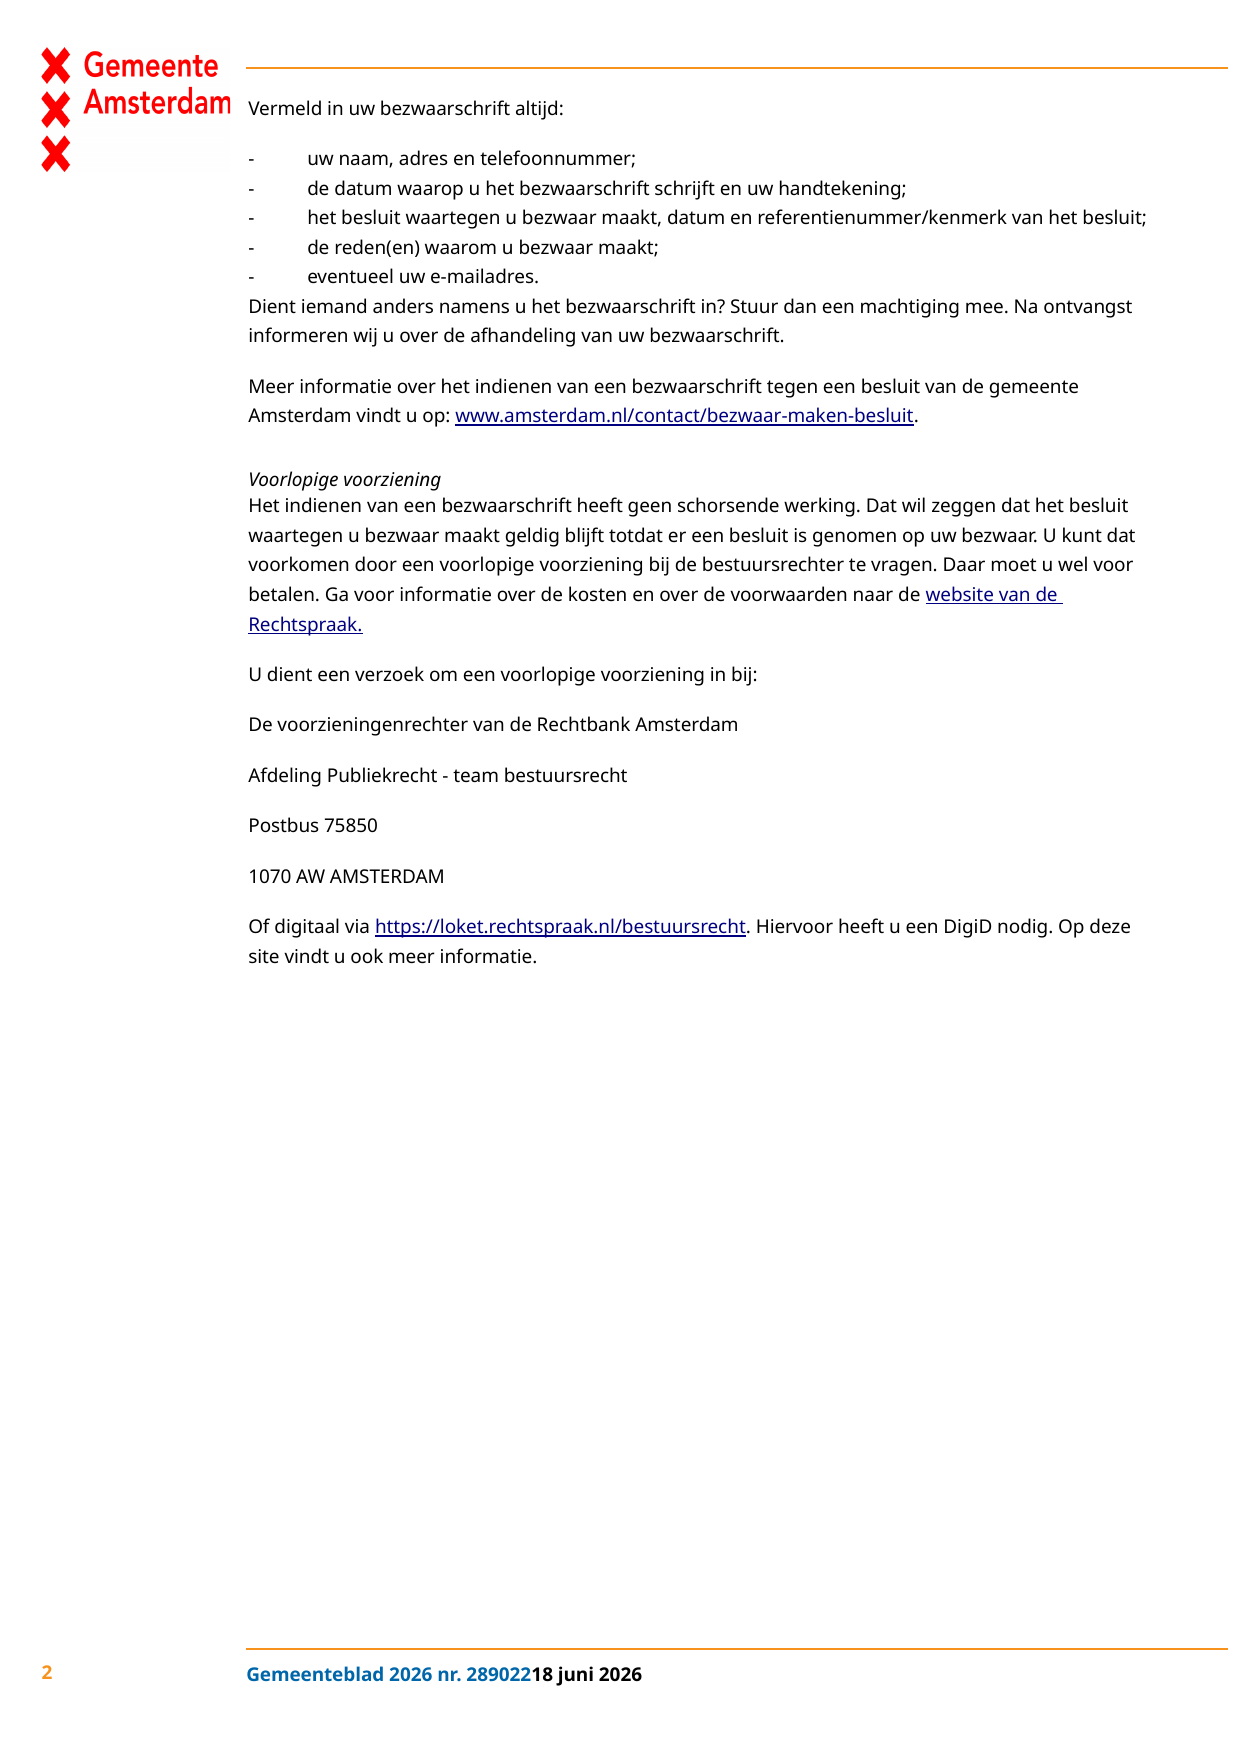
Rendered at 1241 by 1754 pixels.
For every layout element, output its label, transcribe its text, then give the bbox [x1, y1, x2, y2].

text Meer informatie over het indienen van een bezwaarschrift tegen een besluit van de gemeente Amsterdam vindt u op: www.amsterdam.nl/contact/bezwaar-maken-besluit. [248, 373, 1152, 428]
text U dient een verzoek om een voorlopige voorziening in bij: [248, 661, 1152, 687]
list uw naam, adres en telefoonnummer; [248, 145, 1152, 171]
text De voorzieningenrechter van de Rechtbank Amsterdam [248, 712, 1152, 737]
picture [41, 47, 231, 172]
list het besluit waartegen u bezwaar maakt, datum en referentienummer/kenmerk van het besluit; [248, 204, 1152, 230]
text Het indienen van een bezwaarschrift heeft geen schorsende werking. Dat wil zeggen dat het besluit waartegen u bezwaar maakt geldig blijft totdat er een besluit is genomen op uw bezwaar. U kunt dat voorkomen door een voorlopige voorziening bij de bestuursrechter te vragen. Daar moet u wel voor betalen. Ga voor informatie over de kosten en over de voorwaarden naar de website van de Rechtspraak. [248, 492, 1152, 636]
list de reden(en) waarom u bezwaar maakt; [248, 234, 1152, 260]
text Vermeld in uw bezwaarschrift altijd: [248, 95, 1152, 121]
text Postbus 75850 [248, 812, 1152, 838]
text Afdeling Publiekrecht - team bestuursrecht [248, 762, 1152, 788]
text Of digitaal via https://loket.rechtspraak.nl/bestuursrecht. Hiervoor heeft u een DigiD nodig. Op deze site vindt u ook meer informatie. [248, 913, 1152, 968]
text Dient iemand anders namens u het bezwaarschrift in? Stuur dan een machtiging mee. Na ontvangst informeren wij u over de afhandeling van uw bezwaarschrift. [248, 293, 1152, 348]
text Voorlopige voorziening [248, 467, 1152, 492]
list de datum waarop u het bezwaarschrift schrijft en uw handtekening; [248, 175, 1152, 201]
list eventueel uw e-mailadres. [248, 263, 1152, 289]
text 1070 AW AMSTERDAM [248, 863, 1152, 888]
